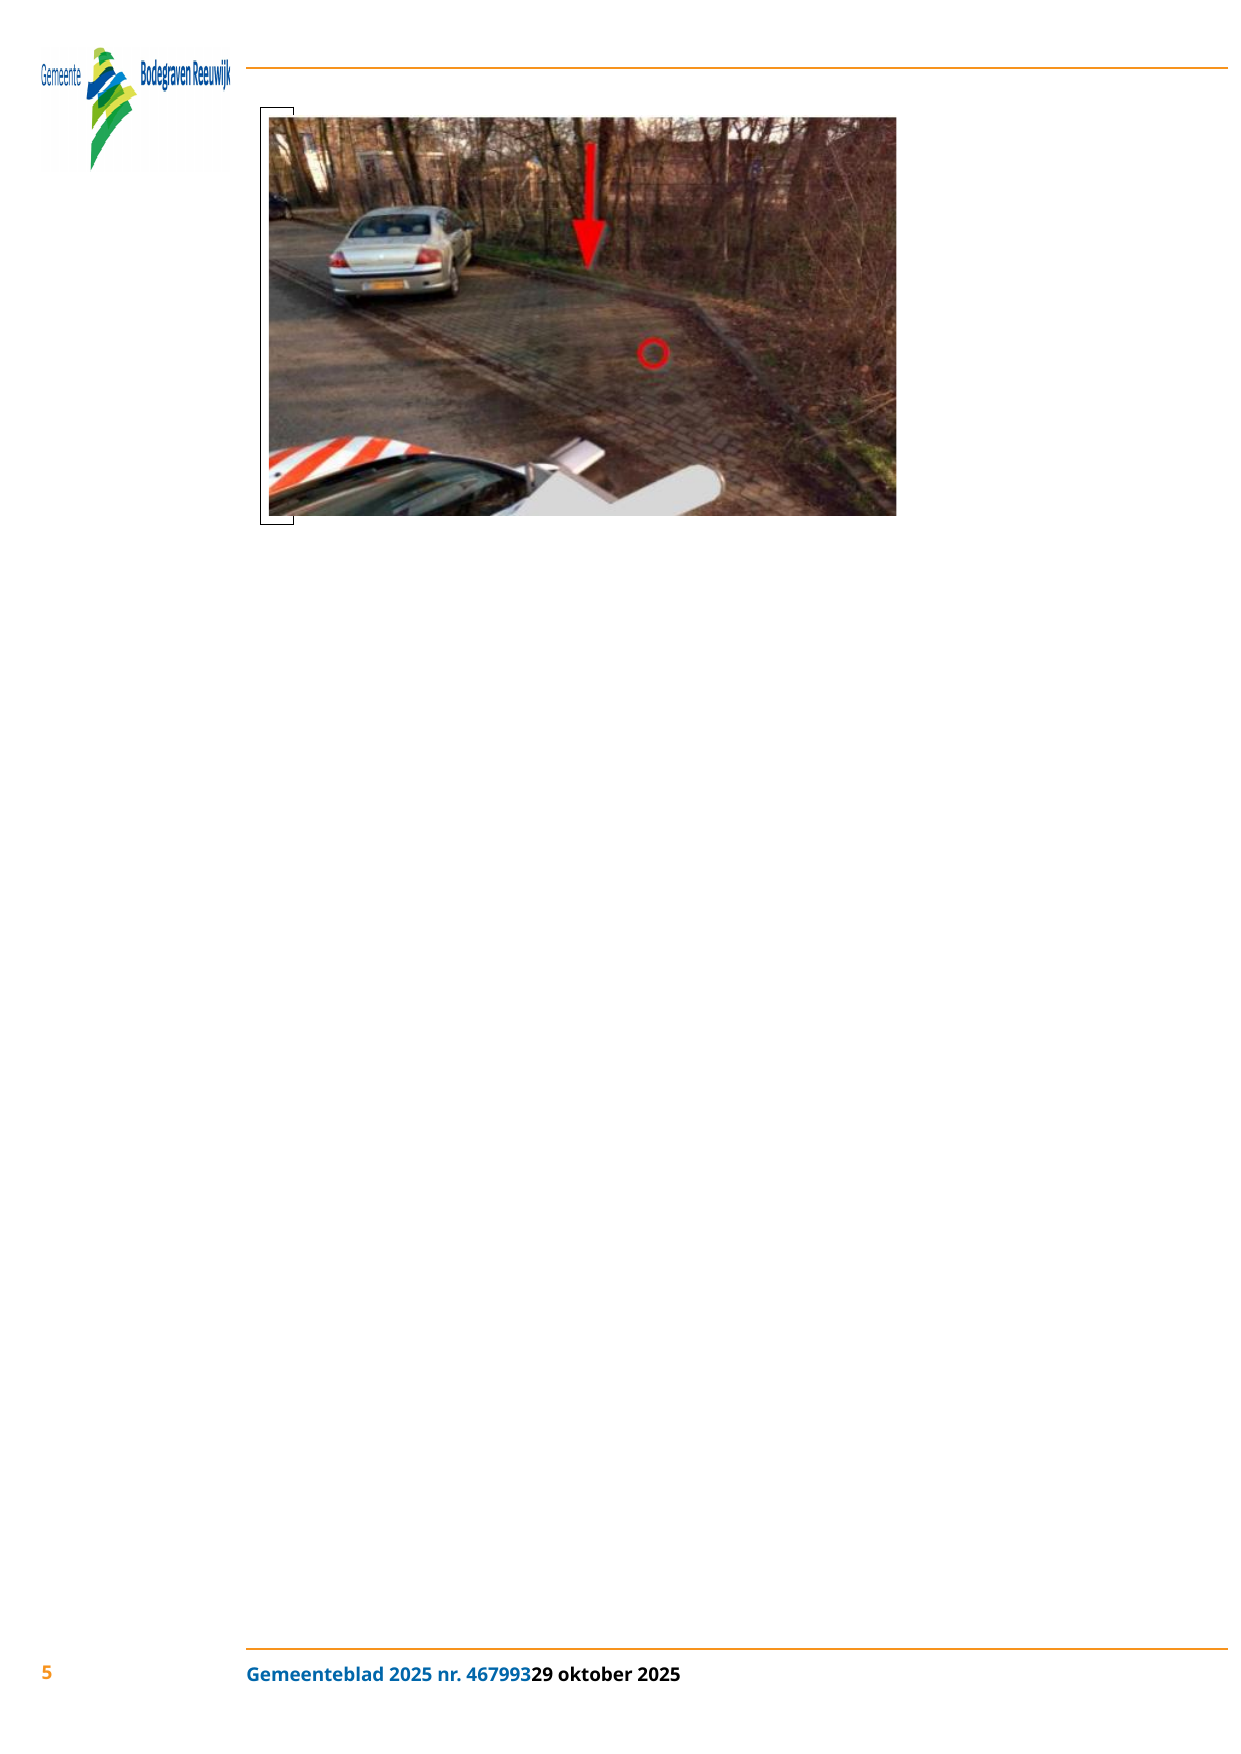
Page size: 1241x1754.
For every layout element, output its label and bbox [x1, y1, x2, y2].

picture [41, 47, 231, 172]
picture [268, 115, 897, 516]
